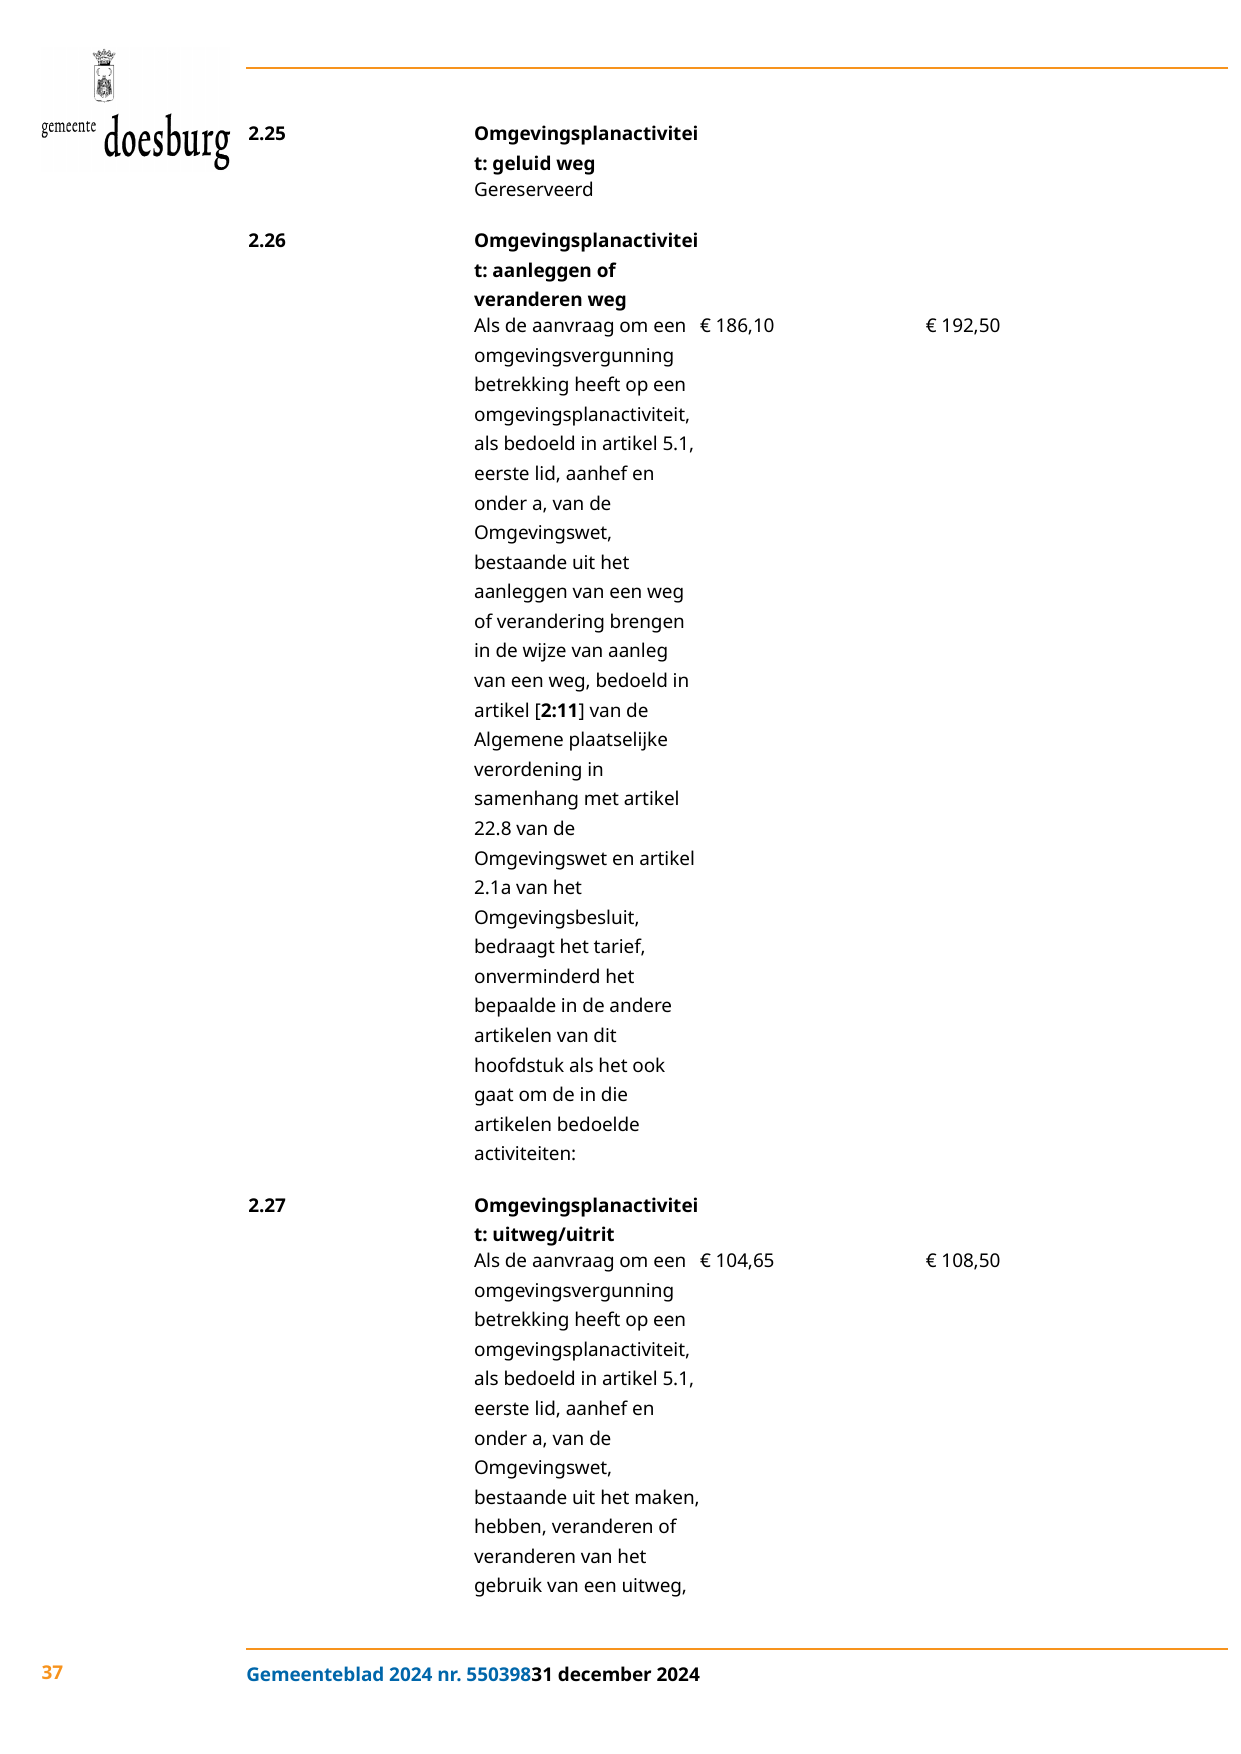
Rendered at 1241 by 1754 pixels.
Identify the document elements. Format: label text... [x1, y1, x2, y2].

picture [41, 47, 231, 172]
table_cell [700, 227, 926, 312]
table_cell [248, 1247, 474, 1598]
table_cell Omgevingsplanactiviteit: uitweg/uitrit [474, 1192, 700, 1247]
table_cell 2.26 [248, 227, 474, 312]
table_cell € 186,10 [700, 312, 926, 1166]
table_cell [474, 1166, 700, 1192]
table_cell 2.27 [248, 1192, 474, 1247]
table_cell Gereserveerd [474, 176, 700, 202]
table_cell [926, 227, 1152, 312]
table_cell [926, 1166, 1152, 1192]
table_cell [700, 121, 926, 176]
table_cell [926, 202, 1152, 227]
table_cell Omgevingsplanactiviteit: geluid weg [474, 121, 700, 176]
table_cell [248, 176, 474, 202]
table_cell [926, 1192, 1152, 1247]
table_cell € 192,50 [926, 312, 1152, 1166]
table_cell [700, 1166, 926, 1192]
table_cell Als de aanvraag om een omgevingsvergunning betrekking heeft op een omgevingsplanactiviteit, als bedoeld in artikel 5.1, eerste lid, aanhef en onder a, van de Omgevingswet, bestaande uit het maken, hebben, veranderen of veranderen van het gebruik van een uitweg, [474, 1247, 700, 1598]
table_cell Als de aanvraag om een omgevingsvergunning betrekking heeft op een omgevingsplanactiviteit, als bedoeld in artikel 5.1, eerste lid, aanhef en onder a, van de Omgevingswet, bestaande uit het aanleggen van een weg of verandering brengen in de wijze van aanleg van een weg, bedoeld in artikel [2:11] van de Algemene plaatselijke verordening in samenhang met artikel 22.8 van de Omgevingswet en artikel 2.1a van het Omgevingsbesluit, bedraagt het tarief, onverminderd het bepaalde in de andere artikelen van dit hoofdstuk als het ook gaat om de in die artikelen bedoelde activiteiten: [474, 312, 700, 1166]
table_cell [248, 95, 474, 121]
table_cell 2.25 [248, 121, 474, 176]
table_cell [248, 312, 474, 1166]
table_cell [474, 202, 700, 227]
table_cell [926, 176, 1152, 202]
table_cell [700, 95, 926, 121]
table_cell € 108,50 [926, 1247, 1152, 1598]
table_cell [248, 202, 474, 227]
table_cell Omgevingsplanactiviteit: aanleggen of veranderen weg [474, 227, 700, 312]
table_cell [474, 95, 700, 121]
table_cell € 104,65 [700, 1247, 926, 1598]
table_cell [700, 202, 926, 227]
table_cell [700, 176, 926, 202]
table_cell [926, 121, 1152, 176]
table_cell [248, 1166, 474, 1192]
table_cell [700, 1192, 926, 1247]
table_cell [926, 95, 1152, 121]
